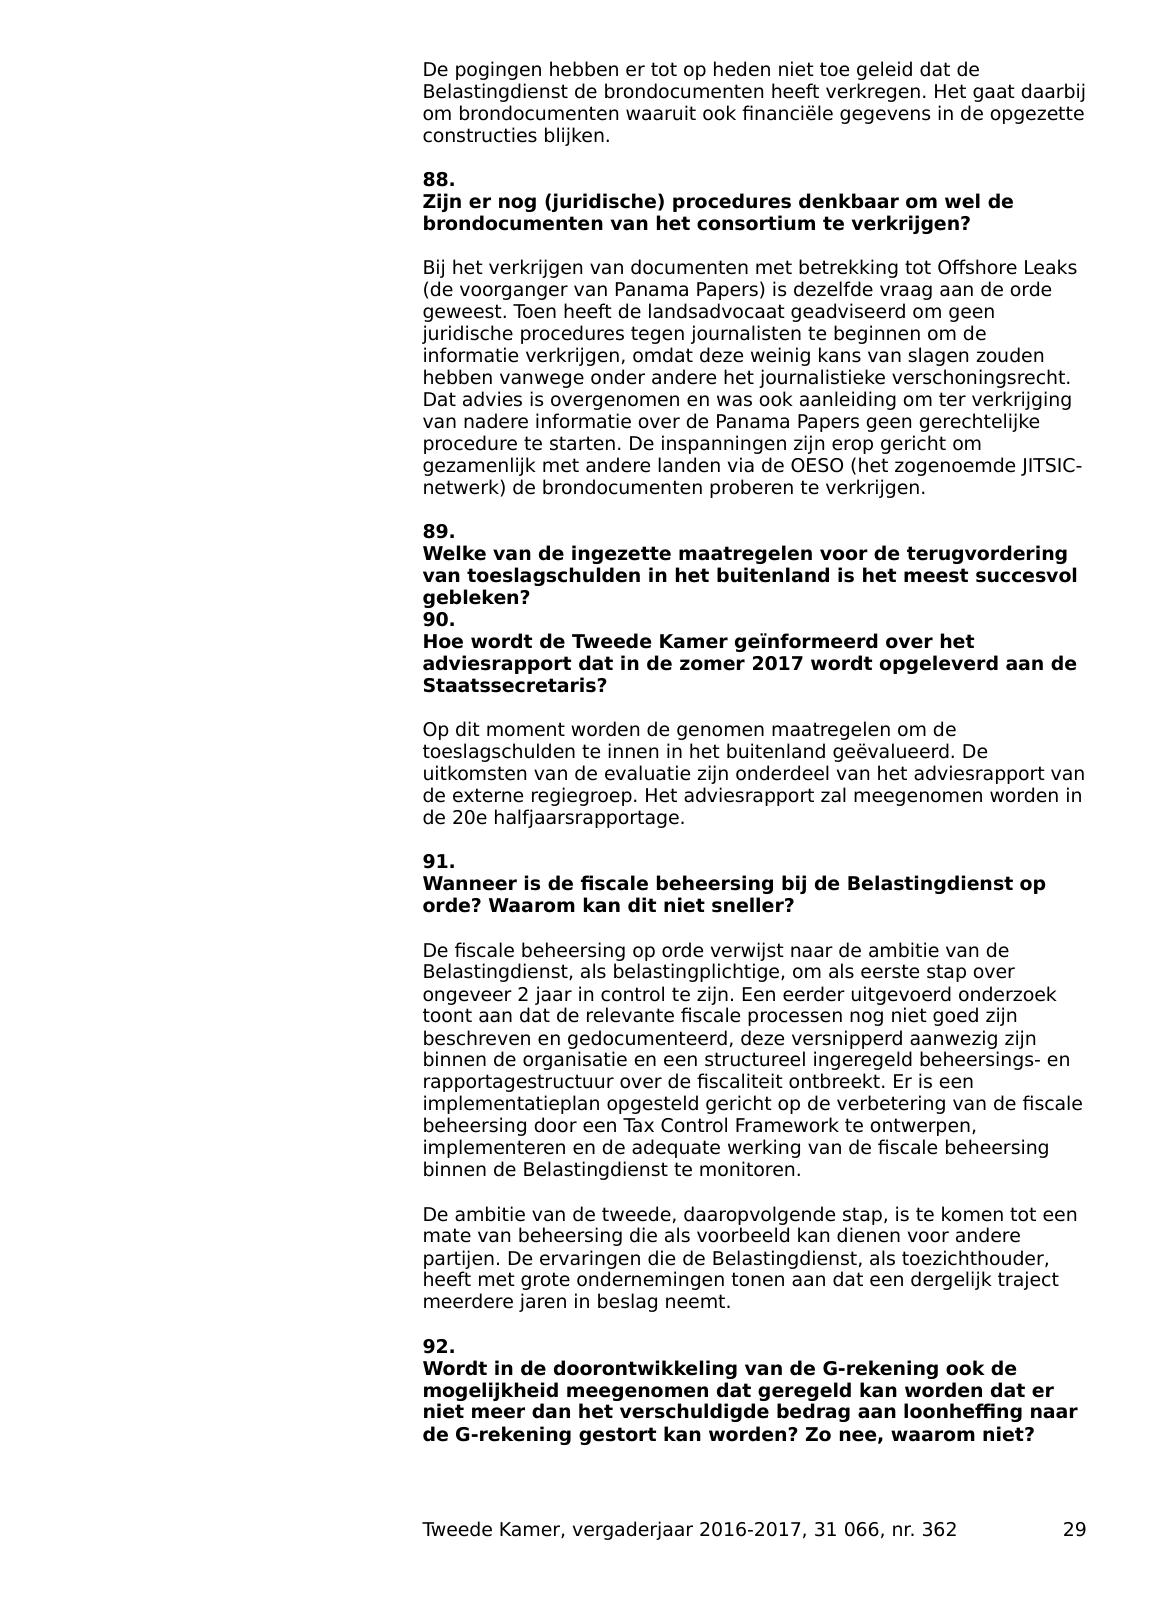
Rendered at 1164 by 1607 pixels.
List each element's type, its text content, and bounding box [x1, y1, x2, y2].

text Wordt in de doorontwikkeling van de G-rekening ook de mogelijkheid meegenomen dat geregeld kan worden dat er niet meer dan het verschuldigde bedrag aan loonheffing naar de G-rekening gestort kan worden? Zo nee, waarom niet? [422, 1357, 1087, 1445]
text Welke van de ingezette maatregelen voor de terugvordering van toeslagschulden in het buitenland is het meest succesvol gebleken? [422, 543, 1087, 609]
text De ambitie van de tweede, daaropvolgende stap, is te komen tot een mate van beheersing die als voorbeeld kan dienen voor andere partijen. De ervaringen die de Belastingdienst, als toezichthouder, heeft met grote ondernemingen tonen aan dat een dergelijk traject meerdere jaren in beslag neemt. [422, 1203, 1087, 1313]
text Bij het verkrijgen van documenten met betrekking tot Offshore Leaks (de voorganger van Panama Papers) is dezelfde vraag aan de orde geweest. Toen heeft de landsadvocaat geadviseerd om geen juridische procedures tegen journalisten te beginnen om de informatie verkrijgen, omdat deze weinig kans van slagen zouden hebben vanwege onder andere het journalistieke verschoningsrecht. Dat advies is overgenomen en was ook aanleiding om ter verkrijging van nadere informatie over de Panama Papers geen gerechtelijke procedure te starten. De inspanningen zijn erop gericht om gezamenlijk met andere landen via de OESO (het zogenoemde JITSIC-netwerk) de brondocumenten proberen te verkrijgen. [422, 257, 1087, 499]
text Op dit moment worden de genomen maatregelen om de toeslagschulden te innen in het buitenland geëvalueerd. De uitkomsten van de evaluatie zijn onderdeel van het adviesrapport van de externe regiegroep. Het adviesrapport zal meegenomen worden in de 20e halfjaarsrapportage. [422, 719, 1087, 829]
text De pogingen hebben er tot op heden niet toe geleid dat de Belastingdienst de brondocumenten heeft verkregen. Het gaat daarbij om brondocumenten waaruit ook financiële gegevens in de opgezette constructies blijken. [422, 59, 1087, 147]
text 88. [422, 169, 1087, 191]
text Hoe wordt de Tweede Kamer geïnformeerd over het adviesrapport dat in de zomer 2017 wordt opgeleverd aan de Staatssecretaris? [422, 631, 1087, 697]
text 92. [422, 1336, 1087, 1357]
text Wanneer is de fiscale beheersing bij de Belastingdienst op orde? Waarom kan dit niet sneller? [422, 873, 1087, 917]
text 91. [422, 851, 1087, 873]
text Zijn er nog (juridische) procedures denkbaar om wel de brondocumenten van het consortium te verkrijgen? [422, 191, 1087, 235]
text De fiscale beheersing op orde verwijst naar de ambitie van de Belastingdienst, als belastingplichtige, om als eerste stap over ongeveer 2 jaar in control te zijn. Een eerder uitgevoerd onderzoek toont aan dat de relevante fiscale processen nog niet goed zijn beschreven en gedocumenteerd, deze versnipperd aanwezig zijn binnen de organisatie en een structureel ingeregeld beheersings- en rapportagestructuur over de fiscaliteit ontbreekt. Er is een implementatieplan opgesteld gericht op de verbetering van de fiscale beheersing door een Tax Control Framework te ontwerpen, implementeren en de adequate werking van de fiscale beheersing binnen de Belastingdienst te monitoren. [422, 939, 1087, 1181]
text 90. [422, 609, 1087, 631]
text 89. [422, 521, 1087, 543]
